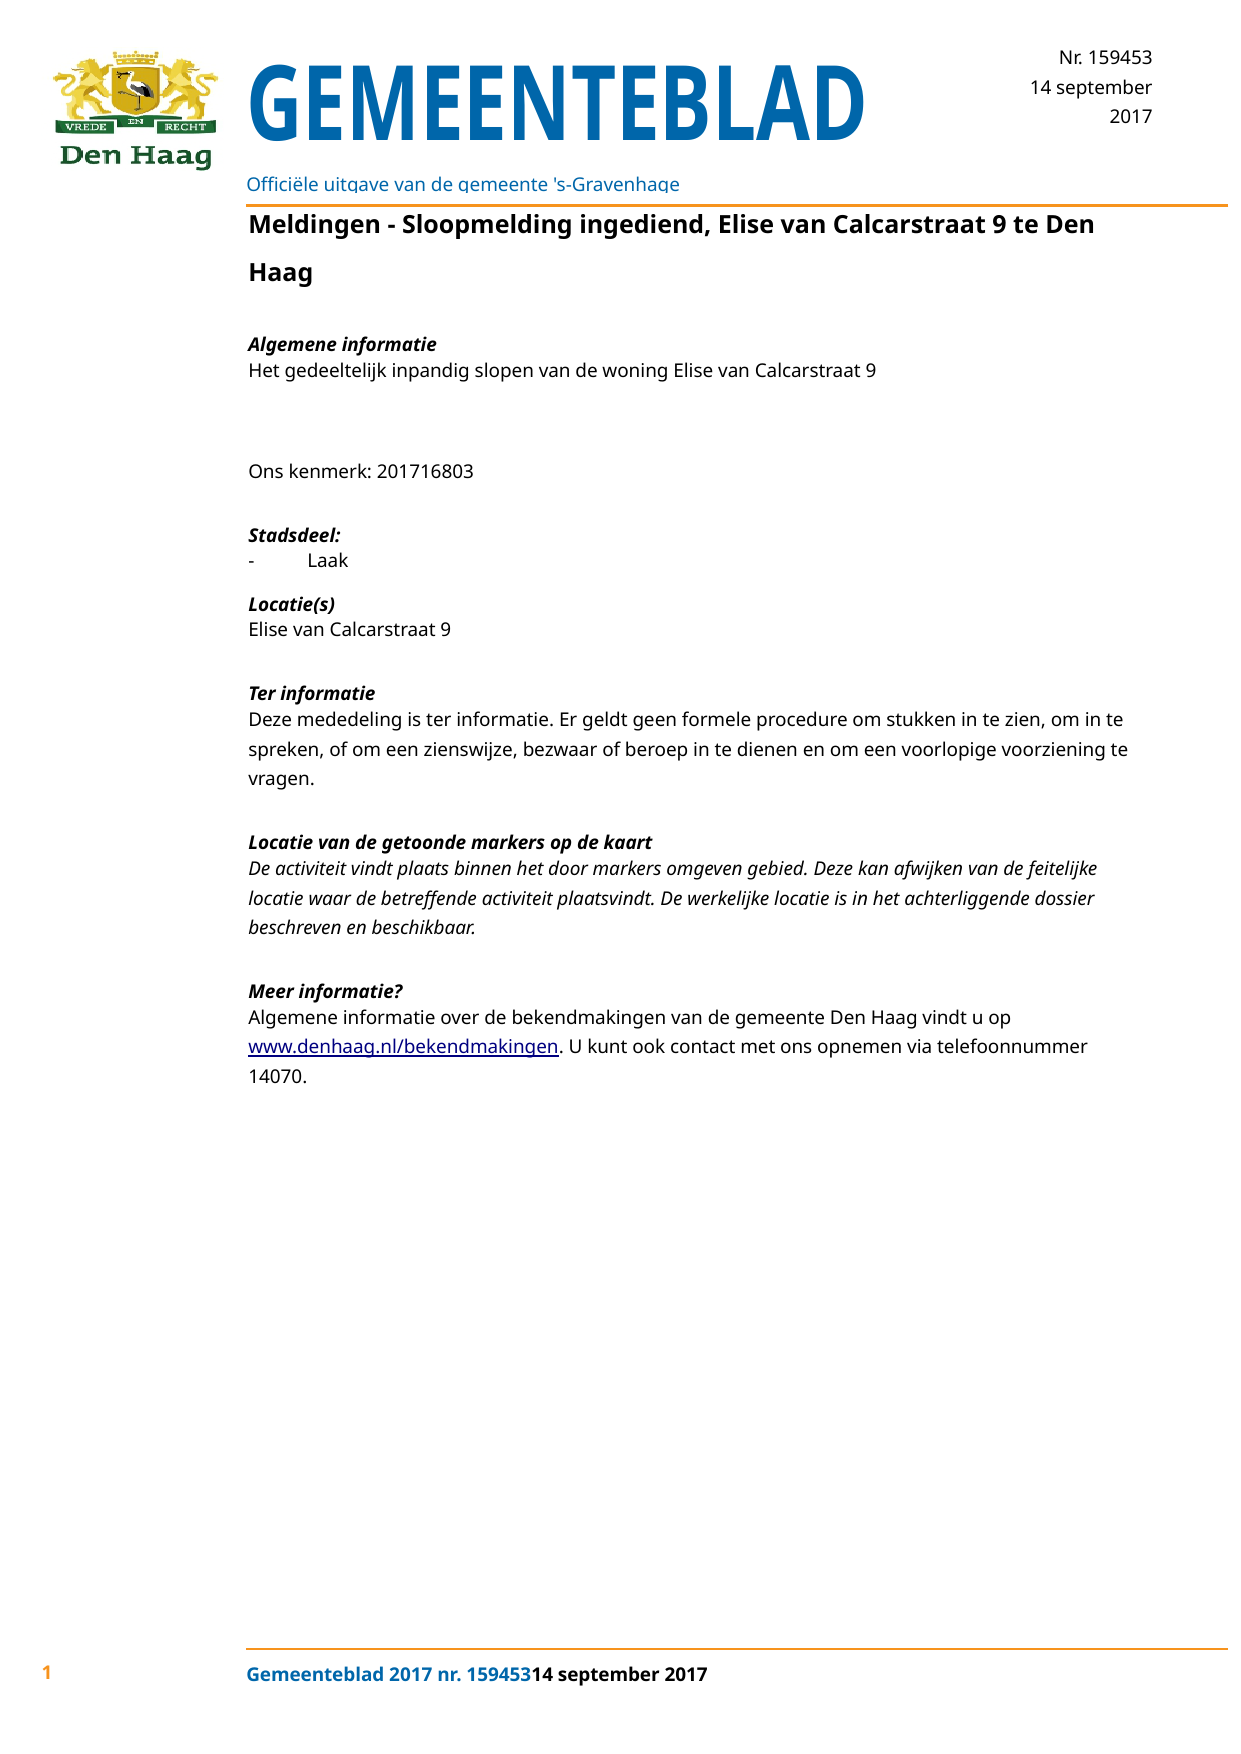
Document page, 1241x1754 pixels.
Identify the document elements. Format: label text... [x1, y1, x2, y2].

text Algemene informatie over de bekendmakingen van de gemeente Den Haag vindt u op www.denhaag.nl/bekendmakingen. U kunt ook contact met ons opnemen via telefoonnummer 14070. [248, 1004, 1152, 1089]
text Meldingen - Sloopmelding ingediend, Elise van Calcarstraat 9 te Den Haag [248, 207, 1152, 288]
text Algemene informatie [248, 331, 1152, 357]
text Locatie(s) [248, 591, 1152, 617]
text Elise van Calcarstraat 9 [248, 617, 1152, 642]
text Stadsdeel: [248, 522, 1152, 548]
text Ter informatie [248, 681, 1152, 706]
text Meer informatie? [248, 978, 1152, 1004]
text De activiteit vindt plaats binnen het door markers omgeven gebied. Deze kan afwijken van de feitelijke locatie waar de betreffende activiteit plaatsvindt. De werkelijke locatie is in het achterliggende dossier beschreven en beschikbaar. [248, 855, 1152, 940]
list Laak [248, 548, 1152, 573]
picture [41, 47, 231, 172]
text Locatie van de getoonde markers op de kaart [248, 829, 1152, 855]
text Deze mededeling is ter informatie. Er geldt geen formele procedure om stukken in te zien, om in te spreken, of om een zienswijze, bezwaar of beroep in te dienen en om een voorlopige voorziening te vragen. [248, 706, 1152, 791]
text Ons kenmerk: 201716803 [248, 458, 1152, 484]
text Het gedeeltelijk inpandig slopen van de woning Elise van Calcarstraat 9 [248, 357, 1152, 383]
